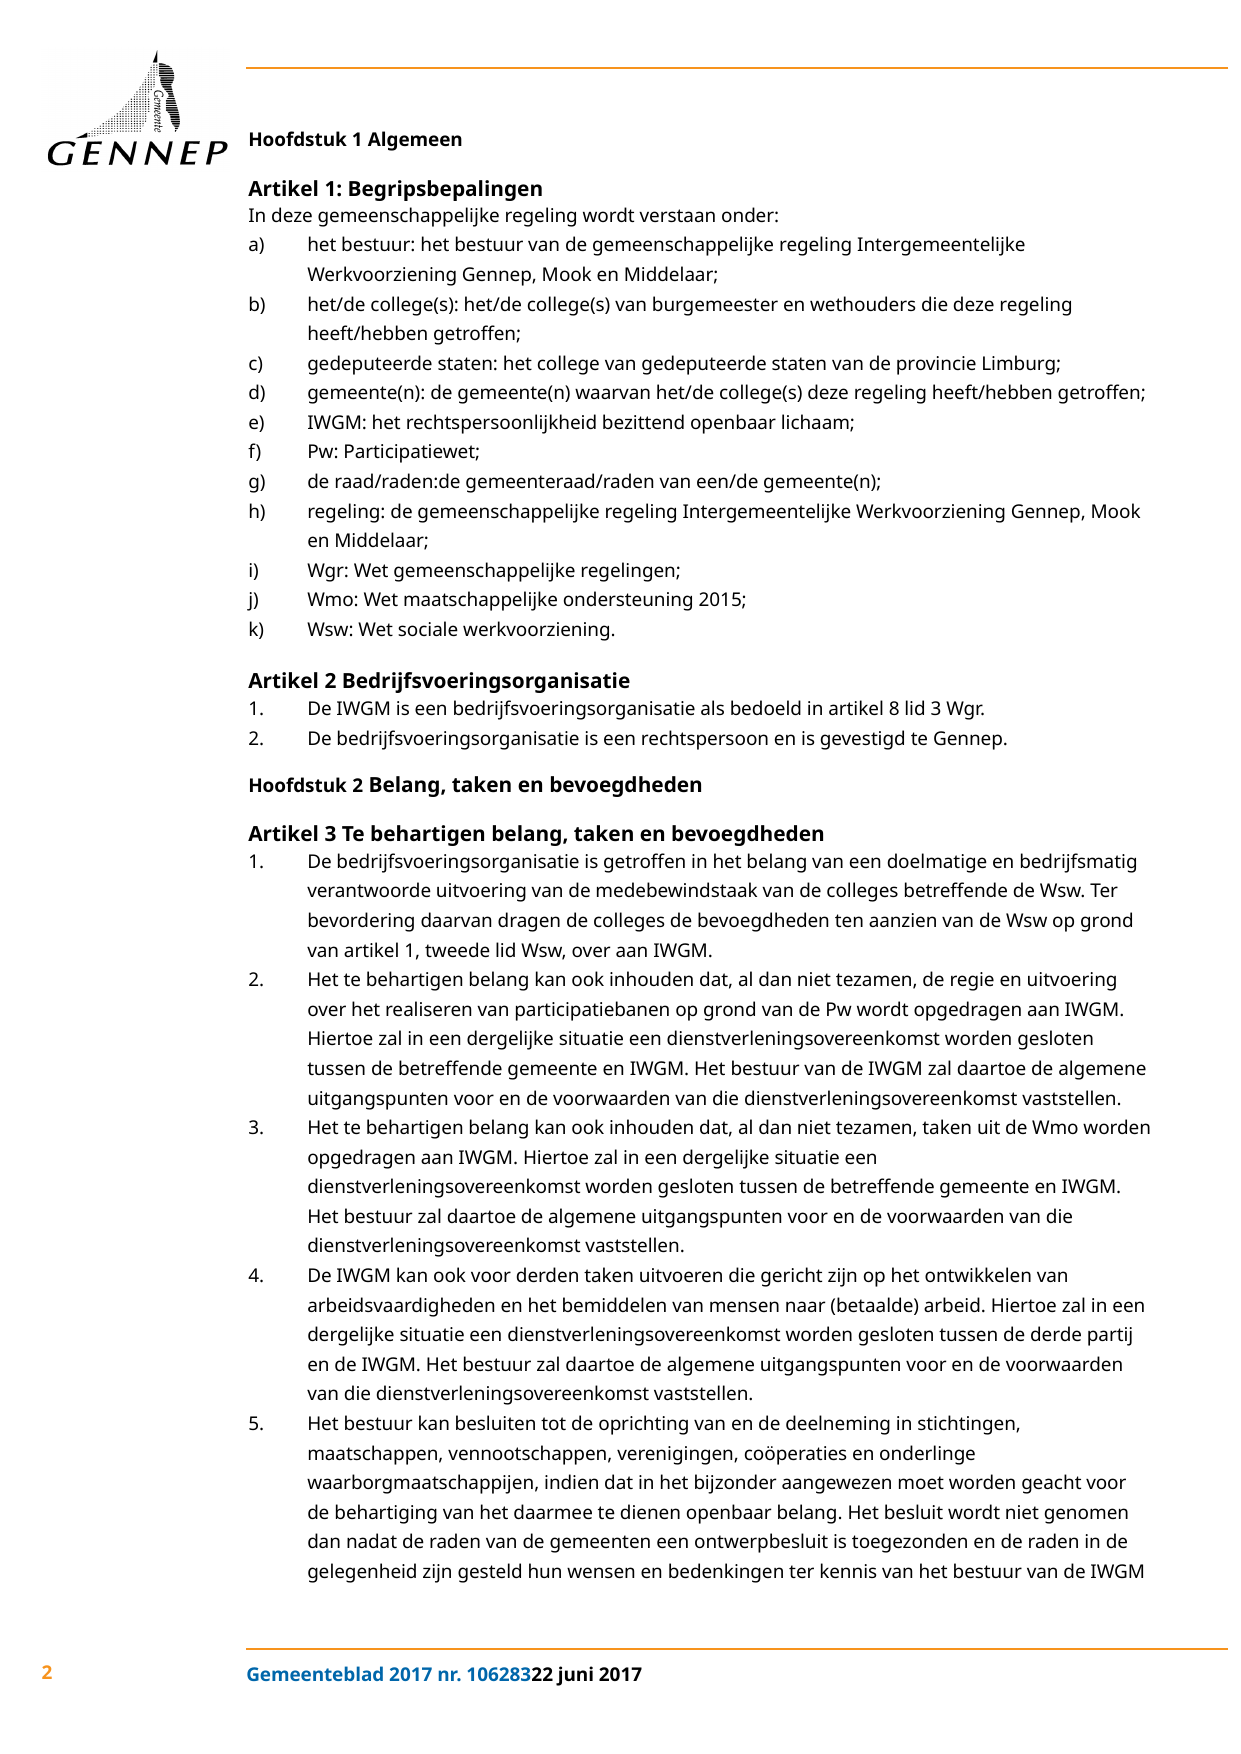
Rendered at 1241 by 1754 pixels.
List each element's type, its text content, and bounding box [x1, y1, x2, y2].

list gedeputeerde staten: het college van gedeputeerde staten van de provincie Limburg; [248, 350, 1152, 376]
list De bedrijfsvoeringsorganisatie is getroffen in het belang van een doelmatige en bedrijfsmatig verantwoorde uitvoering van de medebewindstaak van de colleges betreffende de Wsw. Ter bevordering daarvan dragen de colleges de bevoegdheden ten aanzien van de Wsw op grond van artikel 1, tweede lid Wsw, over aan IWGM. [248, 848, 1152, 962]
list regeling: de gemeenschappelijke regeling Intergemeentelijke Werkvoorziening Gennep, Mook en Middelaar; [248, 498, 1152, 553]
list IWGM: het rechtspersoonlijkheid bezittend openbaar lichaam; [248, 409, 1152, 435]
list het bestuur: het bestuur van de gemeenschappelijke regeling Intergemeentelijke Werkvoorziening Gennep, Mook en Middelaar; [248, 232, 1152, 287]
list De IWGM is een bedrijfsvoeringsorganisatie als bedoeld in artikel 8 lid 3 Wgr. [248, 695, 1152, 721]
text Artikel 2 Bedrijfsvoeringsorganisatie [248, 667, 1152, 695]
list Het te behartigen belang kan ook inhouden dat, al dan niet tezamen, de regie en uitvoering over het realiseren van participatiebanen op grond van de Pw wordt opgedragen aan IWGM. Hiertoe zal in een dergelijke situatie een dienstverleningsovereenkomst worden gesloten tussen de betreffende gemeente en IWGM. Het bestuur van de IWGM zal daartoe de algemene uitgangspunten voor en de voorwaarden van die dienstverleningsovereenkomst vaststellen. [248, 966, 1152, 1110]
text Artikel 1: Begripsbepalingen [248, 174, 1152, 202]
list Wsw: Wet sociale werkvoorziening. [248, 616, 1152, 642]
list de raad/raden:de gemeenteraad/raden van een/de gemeente(n); [248, 468, 1152, 494]
list het/de college(s): het/de college(s) van burgemeester en wethouders die deze regeling heeft/hebben getroffen; [248, 291, 1152, 346]
text Hoofdstuk 2 Belang, taken en bevoegdheden [248, 770, 1152, 799]
list gemeente(n): de gemeente(n) waarvan het/de college(s) deze regeling heeft/hebben getroffen; [248, 379, 1152, 405]
text In deze gemeenschappelijke regeling wordt verstaan onder: [248, 202, 1152, 228]
list Het bestuur kan besluiten tot de oprichting van en de deelneming in stichtingen, maatschappen, vennootschappen, verenigingen, coöperaties en onderlinge waarborgmaatschappijen, indien dat in het bijzonder aangewezen moet worden geacht voor de behartiging van het daarmee te dienen openbaar belang. Het besluit wordt niet genomen dan nadat de raden van de gemeenten een ontwerpbesluit is toegezonden en de raden in de gelegenheid zijn gesteld hun wensen en bedenkingen ter kennis van het bestuur van de IWGM [248, 1410, 1152, 1584]
list De IWGM kan ook voor derden taken uitvoeren die gericht zijn op het ontwikkelen van arbeidsvaardigheden en het bemiddelen van mensen naar (betaalde) arbeid. Hiertoe zal in een dergelijke situatie een dienstverleningsovereenkomst worden gesloten tussen de derde partij en de IWGM. Het bestuur zal daartoe de algemene uitgangspunten voor en de voorwaarden van die dienstverleningsovereenkomst vaststellen. [248, 1262, 1152, 1406]
list Wgr: Wet gemeenschappelijke regelingen; [248, 557, 1152, 583]
picture [41, 47, 231, 172]
list De bedrijfsvoeringsorganisatie is een rechtspersoon en is gevestigd te Gennep. [248, 725, 1152, 750]
list Pw: Participatiewet; [248, 439, 1152, 464]
list Het te behartigen belang kan ook inhouden dat, al dan niet tezamen, taken uit de Wmo worden opgedragen aan IWGM. Hiertoe zal in een dergelijke situatie een dienstverleningsovereenkomst worden gesloten tussen de betreffende gemeente en IWGM. Het bestuur zal daartoe de algemene uitgangspunten voor en de voorwaarden van die dienstverleningsovereenkomst vaststellen. [248, 1114, 1152, 1258]
text Hoofdstuk 1 Algemeen [248, 124, 1152, 153]
list Wmo: Wet maatschappelijke ondersteuning 2015; [248, 587, 1152, 612]
text Artikel 3 Te behartigen belang, taken en bevoegdheden [248, 819, 1152, 848]
